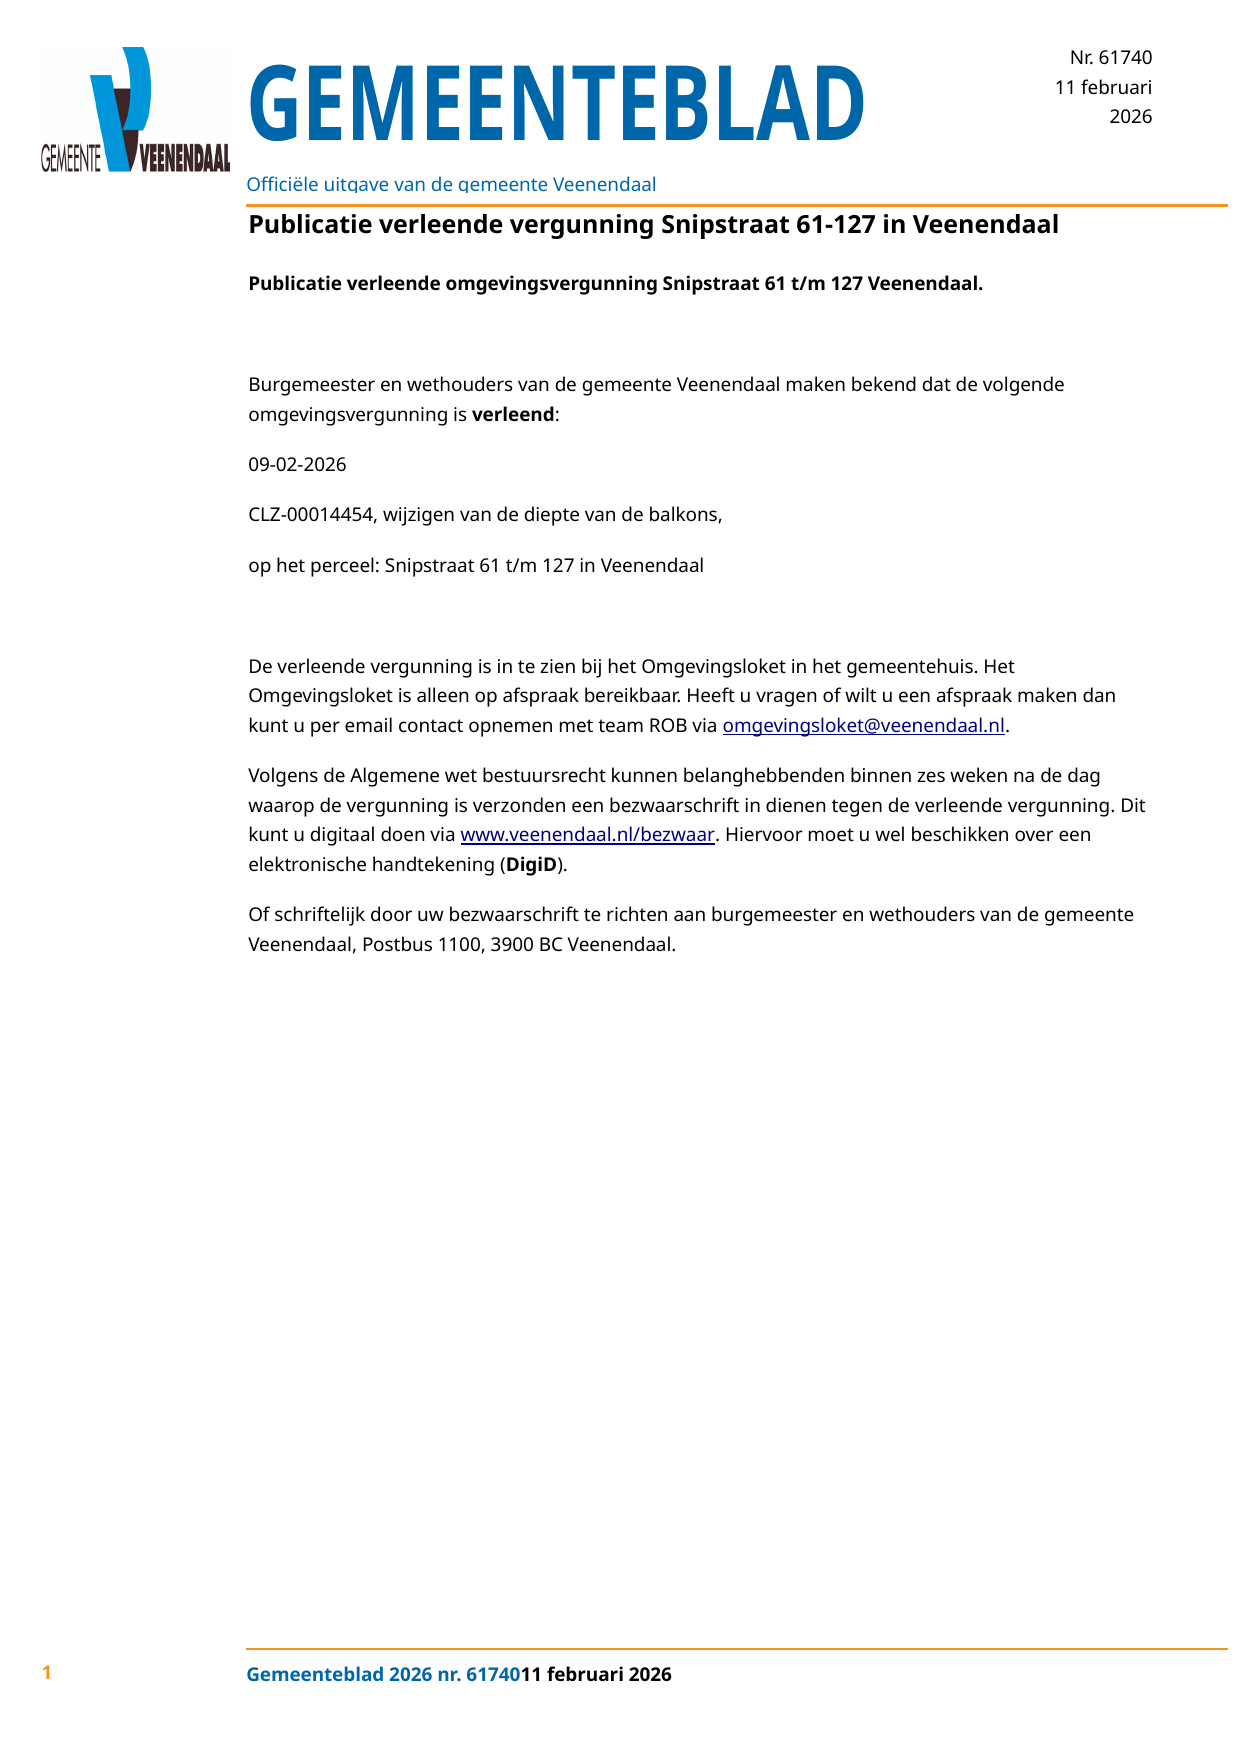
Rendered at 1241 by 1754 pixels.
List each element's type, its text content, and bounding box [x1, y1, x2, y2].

text De verleende vergunning is in te zien bij het Omgevingsloket in het gemeentehuis. Het Omgevingsloket is alleen op afspraak bereikbaar. Heeft u vragen of wilt u een afspraak maken dan kunt u per email contact opnemen met team ROB via omgevingsloket@veenendaal.nl. [248, 653, 1152, 738]
text 09-02-2026 [248, 451, 1152, 477]
text Publicatie verleende vergunning Snipstraat 61-127 in Veenendaal [248, 207, 1152, 241]
text Of schriftelijk door uw bezwaarschrift te richten aan burgemeester en wethouders van de gemeente Veenendaal, Postbus 1100, 3900 BC Veenendaal. [248, 902, 1152, 957]
text CLZ-00014454, wijzigen van de diepte van de balkons, [248, 502, 1152, 527]
text Publicatie verleende omgevingsvergunning Snipstraat 61 t/m 127 Veenendaal. [248, 270, 1152, 296]
picture [41, 47, 130, 172]
text Volgens de Algemene wet bestuursrecht kunnen belanghebbenden binnen zes weken na de dag waarop de vergunning is verzonden een bezwaarschrift in dienen tegen de verleende vergunning. Dit kunt u digitaal doen via www.veenendaal.nl/bezwaar. Hiervoor moet u wel beschikken over een elektronische handtekening (DigiD). [248, 762, 1152, 877]
text Burgemeester en wethouders van de gemeente Veenendaal maken bekend dat de volgende omgevingsvergunning is verleend: [248, 371, 1152, 426]
text op het perceel: Snipstraat 61 t/m 127 in Veenendaal [248, 552, 1152, 578]
picture [123, 47, 231, 172]
